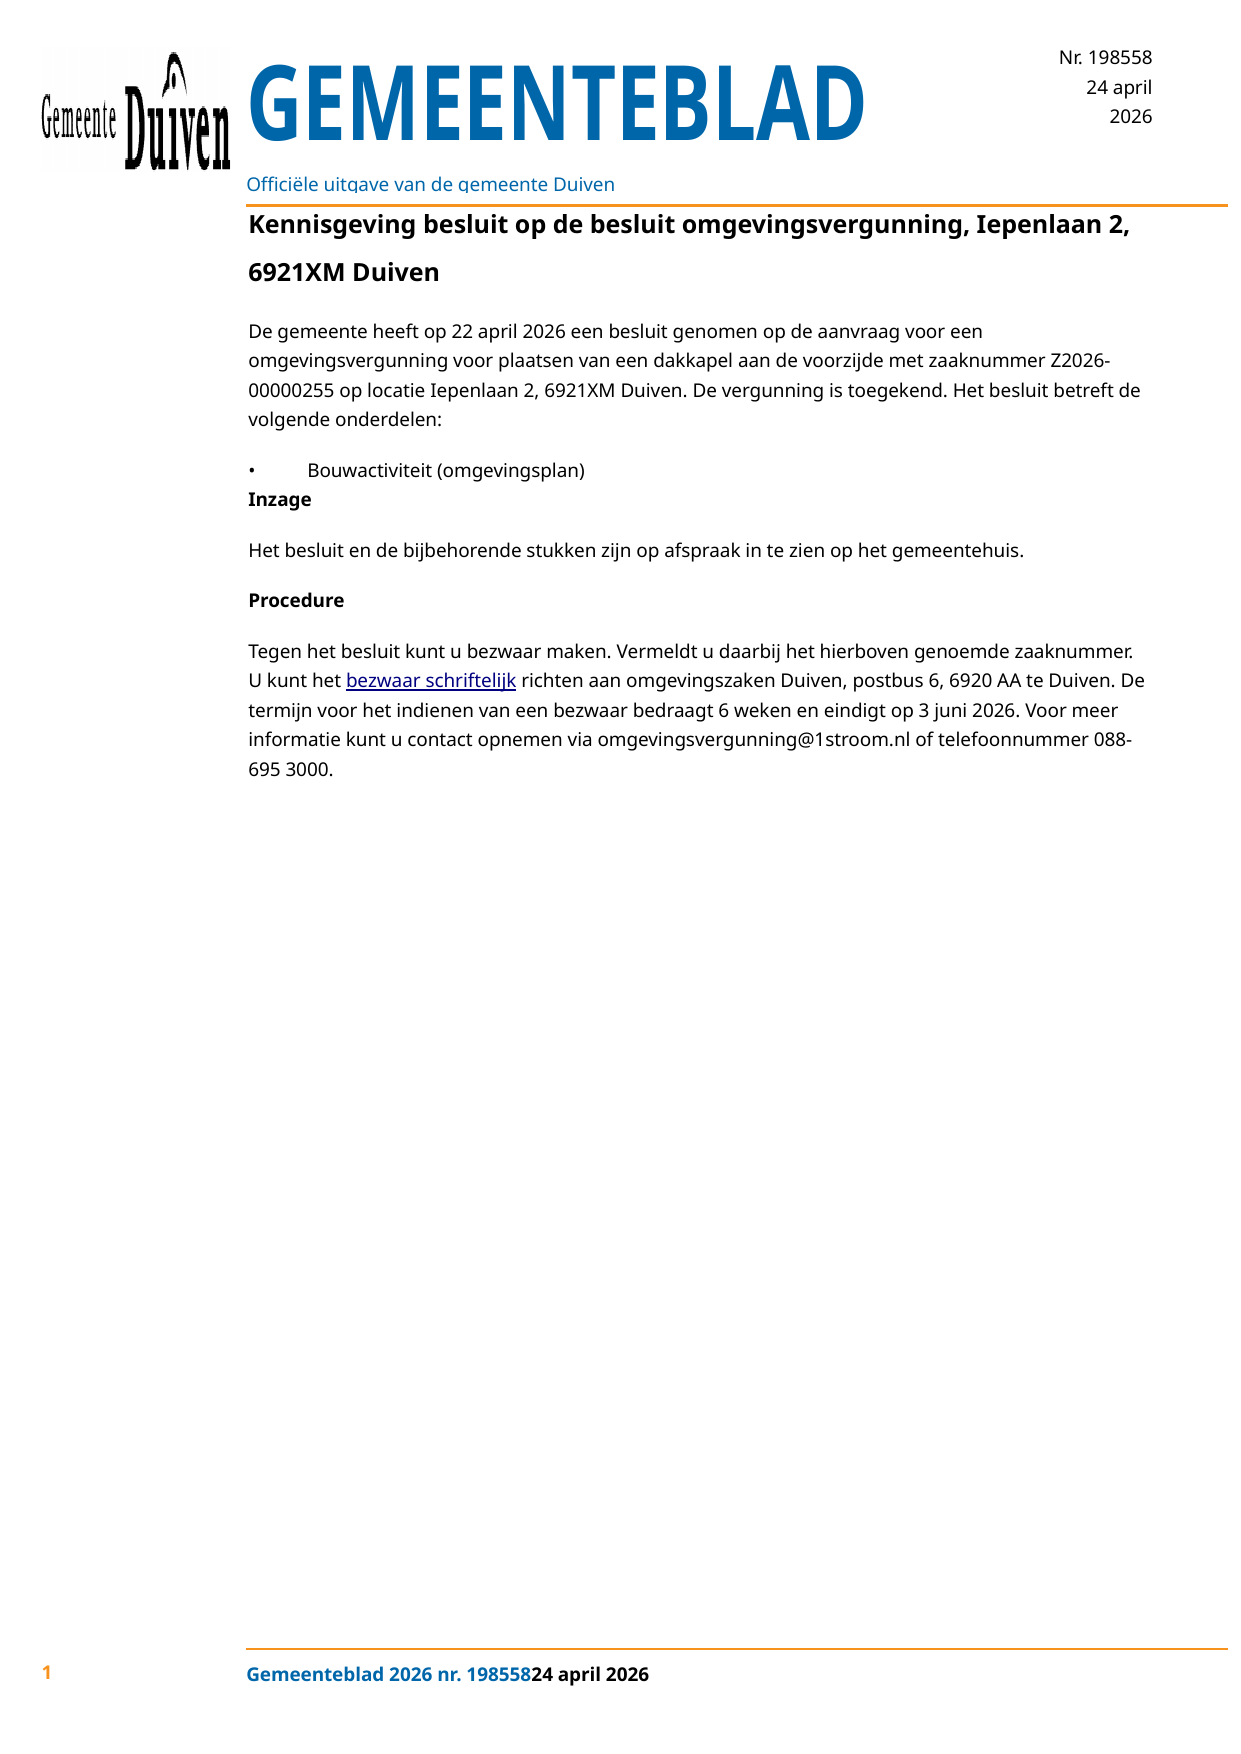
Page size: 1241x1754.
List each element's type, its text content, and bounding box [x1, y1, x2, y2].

text Tegen het besluit kunt u bezwaar maken. Vermeldt u daarbij het hierboven genoemde zaaknummer. U kunt het bezwaar schriftelijk richten aan omgevingszaken Duiven, postbus 6, 6920 AA te Duiven. De termijn voor het indienen van een bezwaar bedraagt 6 weken en eindigt op 3 juni 2026. Voor meer informatie kunt u contact opnemen via omgevingsvergunning@1stroom.nl of telefoonnummer 088-695 3000. [248, 638, 1152, 782]
list Bouwactiviteit (omgevingsplan) [248, 457, 1152, 483]
text Het besluit en de bijbehorende stukken zijn op afspraak in te zien op het gemeentehuis. [248, 537, 1152, 563]
text Procedure [248, 587, 1152, 613]
text De gemeente heeft op 22 april 2026 een besluit genomen op de aanvraag voor een omgevingsvergunning voor plaatsen van een dakkapel aan de voorzijde met zaaknummer Z2026-00000255 op locatie Iepenlaan 2, 6921XM Duiven. De vergunning is toegekend. Het besluit betreft de volgende onderdelen: [248, 318, 1152, 432]
text Inzage [248, 487, 1152, 512]
text Kennisgeving besluit op de besluit omgevingsvergunning, Iepenlaan 2, 6921XM Duiven [248, 207, 1152, 288]
picture [41, 47, 231, 172]
